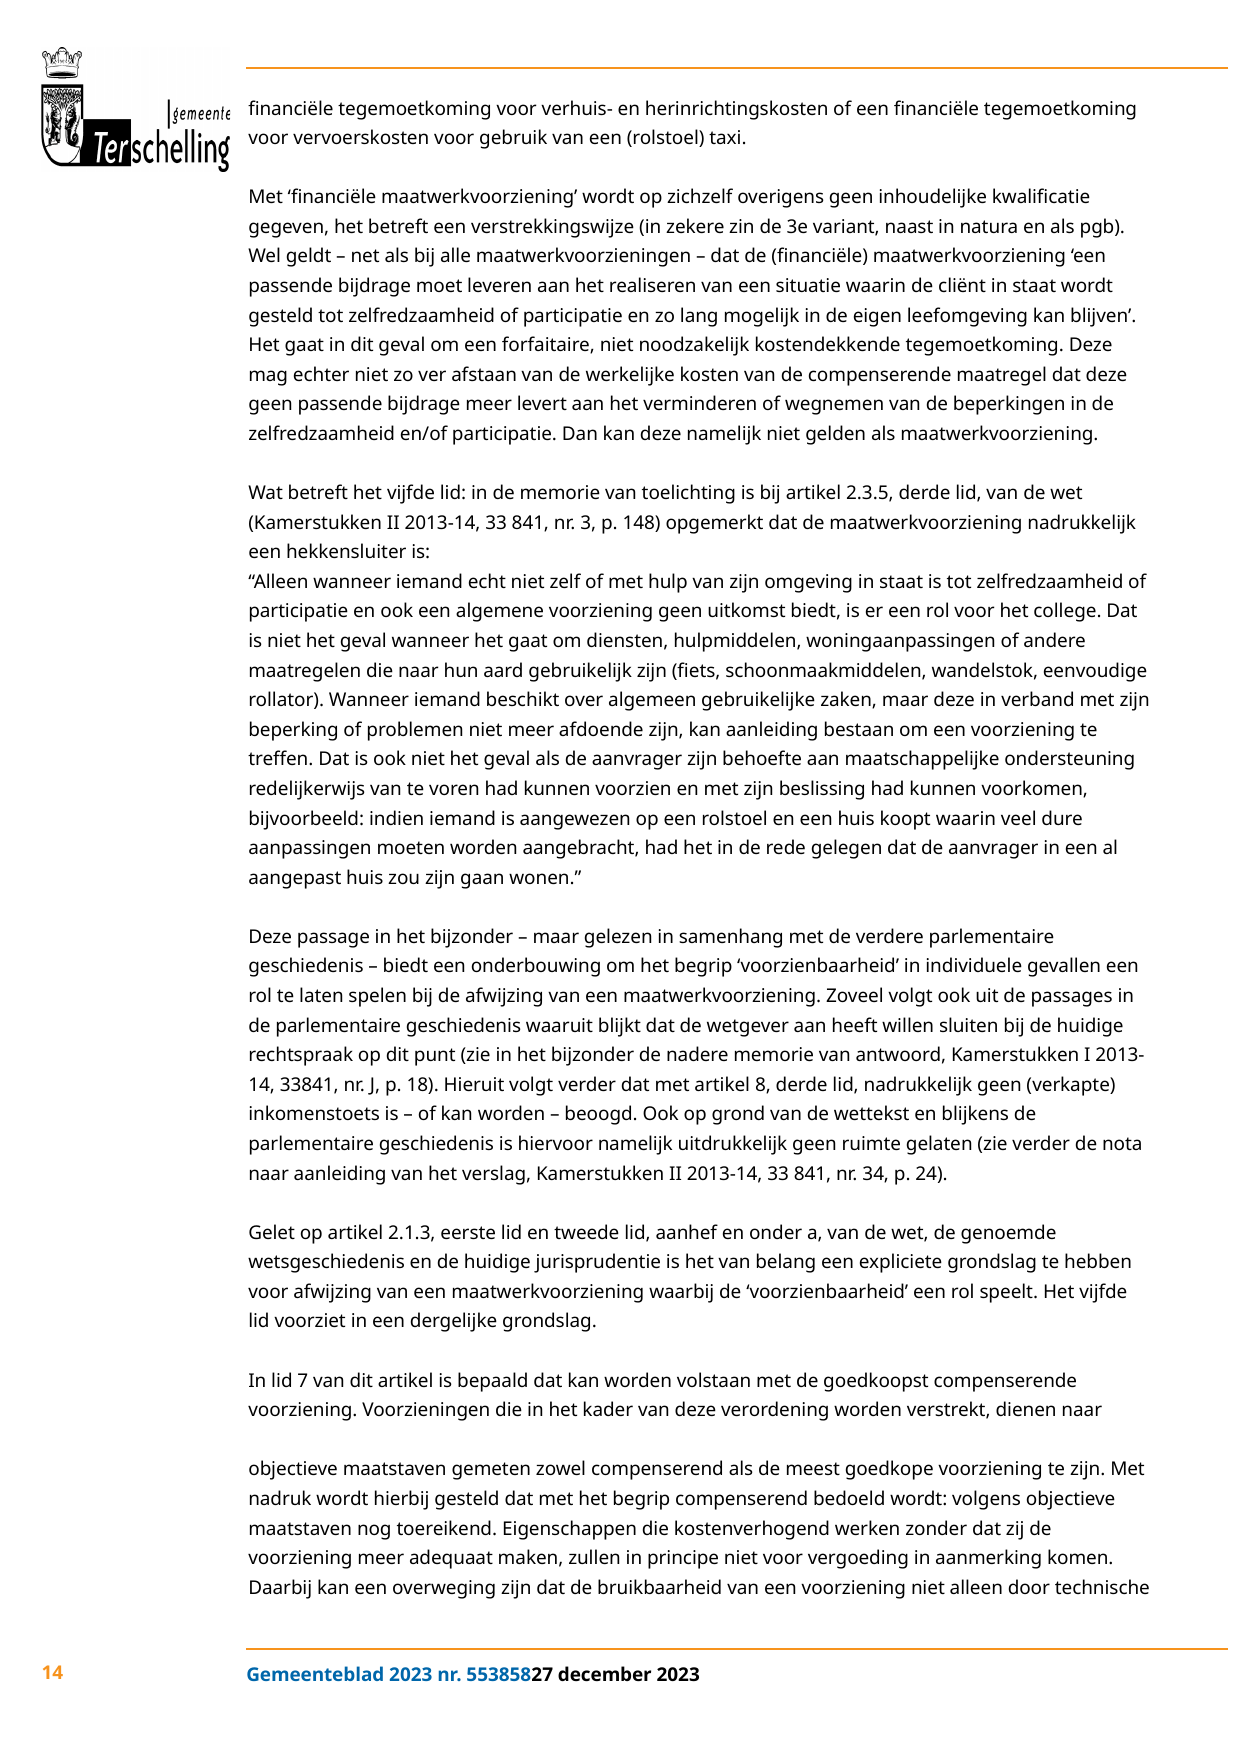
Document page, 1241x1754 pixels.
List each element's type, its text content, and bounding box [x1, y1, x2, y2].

text Gelet op artikel 2.1.3, eerste lid en tweede lid, aanhef en onder a, van de wet, de genoemde wetsgeschiedenis en de huidige jurisprudentie is het van belang een expliciete grondslag te hebben voor afwijzing van een maatwerkvoorziening waarbij de ‘voorzienbaarheid’ een rol speelt. Het vijfde lid voorziet in een dergelijke grondslag. [248, 1219, 1152, 1333]
text In lid 7 van dit artikel is bepaald dat kan worden volstaan met de goedkoopst compenserende voorziening. Voorzieningen die in het kader van deze verordening worden verstrekt, dienen naar [248, 1367, 1152, 1422]
text financiële tegemoetkoming voor verhuis- en herinrichtingskosten of een financiële tegemoetkoming voor vervoerskosten voor gebruik van een (rolstoel) taxi. [248, 95, 1152, 150]
text Met ‘financiële maatwerkvoorziening’ wordt op zichzelf overigens geen inhoudelijke kwalificatie gegeven, het betreft een verstrekkingswijze (in zekere zin de 3e variant, naast in natura en als pgb). Wel geldt – net als bij alle maatwerkvoorzieningen – dat de (financiële) maatwerkvoorziening ‘een passende bijdrage moet leveren aan het realiseren van een situatie waarin de cliënt in staat wordt gesteld tot zelfredzaamheid of participatie en zo lang mogelijk in de eigen leefomgeving kan blijven’. Het gaat in dit geval om een forfaitaire, niet noodzakelijk kostendekkende tegemoetkoming. Deze mag echter niet zo ver afstaan van de werkelijke kosten van de compenserende maatregel dat deze geen passende bijdrage meer levert aan het verminderen of wegnemen van de beperkingen in de zelfredzaamheid en/of participatie. Dan kan deze namelijk niet gelden als maatwerkvoorziening. [248, 183, 1152, 446]
text objectieve maatstaven gemeten zowel compenserend als de meest goedkope voorziening te zijn. Met nadruk wordt hierbij gesteld dat met het begrip compenserend bedoeld wordt: volgens objectieve maatstaven nog toereikend. Eigenschappen die kostenverhogend werken zonder dat zij de voorziening meer adequaat maken, zullen in principe niet voor vergoeding in aanmerking komen. Daarbij kan een overweging zijn dat de bruikbaarheid van een voorziening niet alleen door technische [248, 1456, 1152, 1600]
text Deze passage in het bijzonder – maar gelezen in samenhang met de verdere parlementaire geschiedenis – biedt een onderbouwing om het begrip ‘voorzienbaarheid’ in individuele gevallen een rol te laten spelen bij de afwijzing van een maatwerkvoorziening. Zoveel volgt ook uit de passages in de parlementaire geschiedenis waaruit blijkt dat de wetgever aan heeft willen sluiten bij de huidige rechtspraak op dit punt (zie in het bijzonder de nadere memorie van antwoord, Kamerstukken I 2013- 14, 33841, nr. J, p. 18). Hieruit volgt verder dat met artikel 8, derde lid, nadrukkelijk geen (verkapte) inkomenstoets is – of kan worden – beoogd. Ook op grond van de wettekst en blijkens de parlementaire geschiedenis is hiervoor namelijk uitdrukkelijk geen ruimte gelaten (zie verder de nota naar aanleiding van het verslag, Kamerstukken II 2013-14, 33 841, nr. 34, p. 24). [248, 923, 1152, 1186]
text Wat betreft het vijfde lid: in de memorie van toelichting is bij artikel 2.3.5, derde lid, van de wet (Kamerstukken II 2013-14, 33 841, nr. 3, p. 148) opgemerkt dat de maatwerkvoorziening nadrukkelijk een hekkensluiter is: [248, 479, 1152, 564]
text “Alleen wanneer iemand echt niet zelf of met hulp van zijn omgeving in staat is tot zelfredzaamheid of participatie en ook een algemene voorziening geen uitkomst biedt, is er een rol voor het college. Dat is niet het geval wanneer het gaat om diensten, hulpmiddelen, woningaanpassingen of andere maatregelen die naar hun aard gebruikelijk zijn (fiets, schoonmaakmiddelen, wandelstok, eenvoudige rollator). Wanneer iemand beschikt over algemeen gebruikelijke zaken, maar deze in verband met zijn beperking of problemen niet meer afdoende zijn, kan aanleiding bestaan om een voorziening te treffen. Dat is ook niet het geval als de aanvrager zijn behoefte aan maatschappelijke ondersteuning redelijkerwijs van te voren had kunnen voorzien en met zijn beslissing had kunnen voorkomen, bijvoorbeeld: indien iemand is aangewezen op een rolstoel en een huis koopt waarin veel dure aanpassingen moeten worden aangebracht, had het in de rede gelegen dat de aanvrager in een al aangepast huis zou zijn gaan wonen.” [248, 568, 1152, 890]
picture [41, 47, 231, 172]
